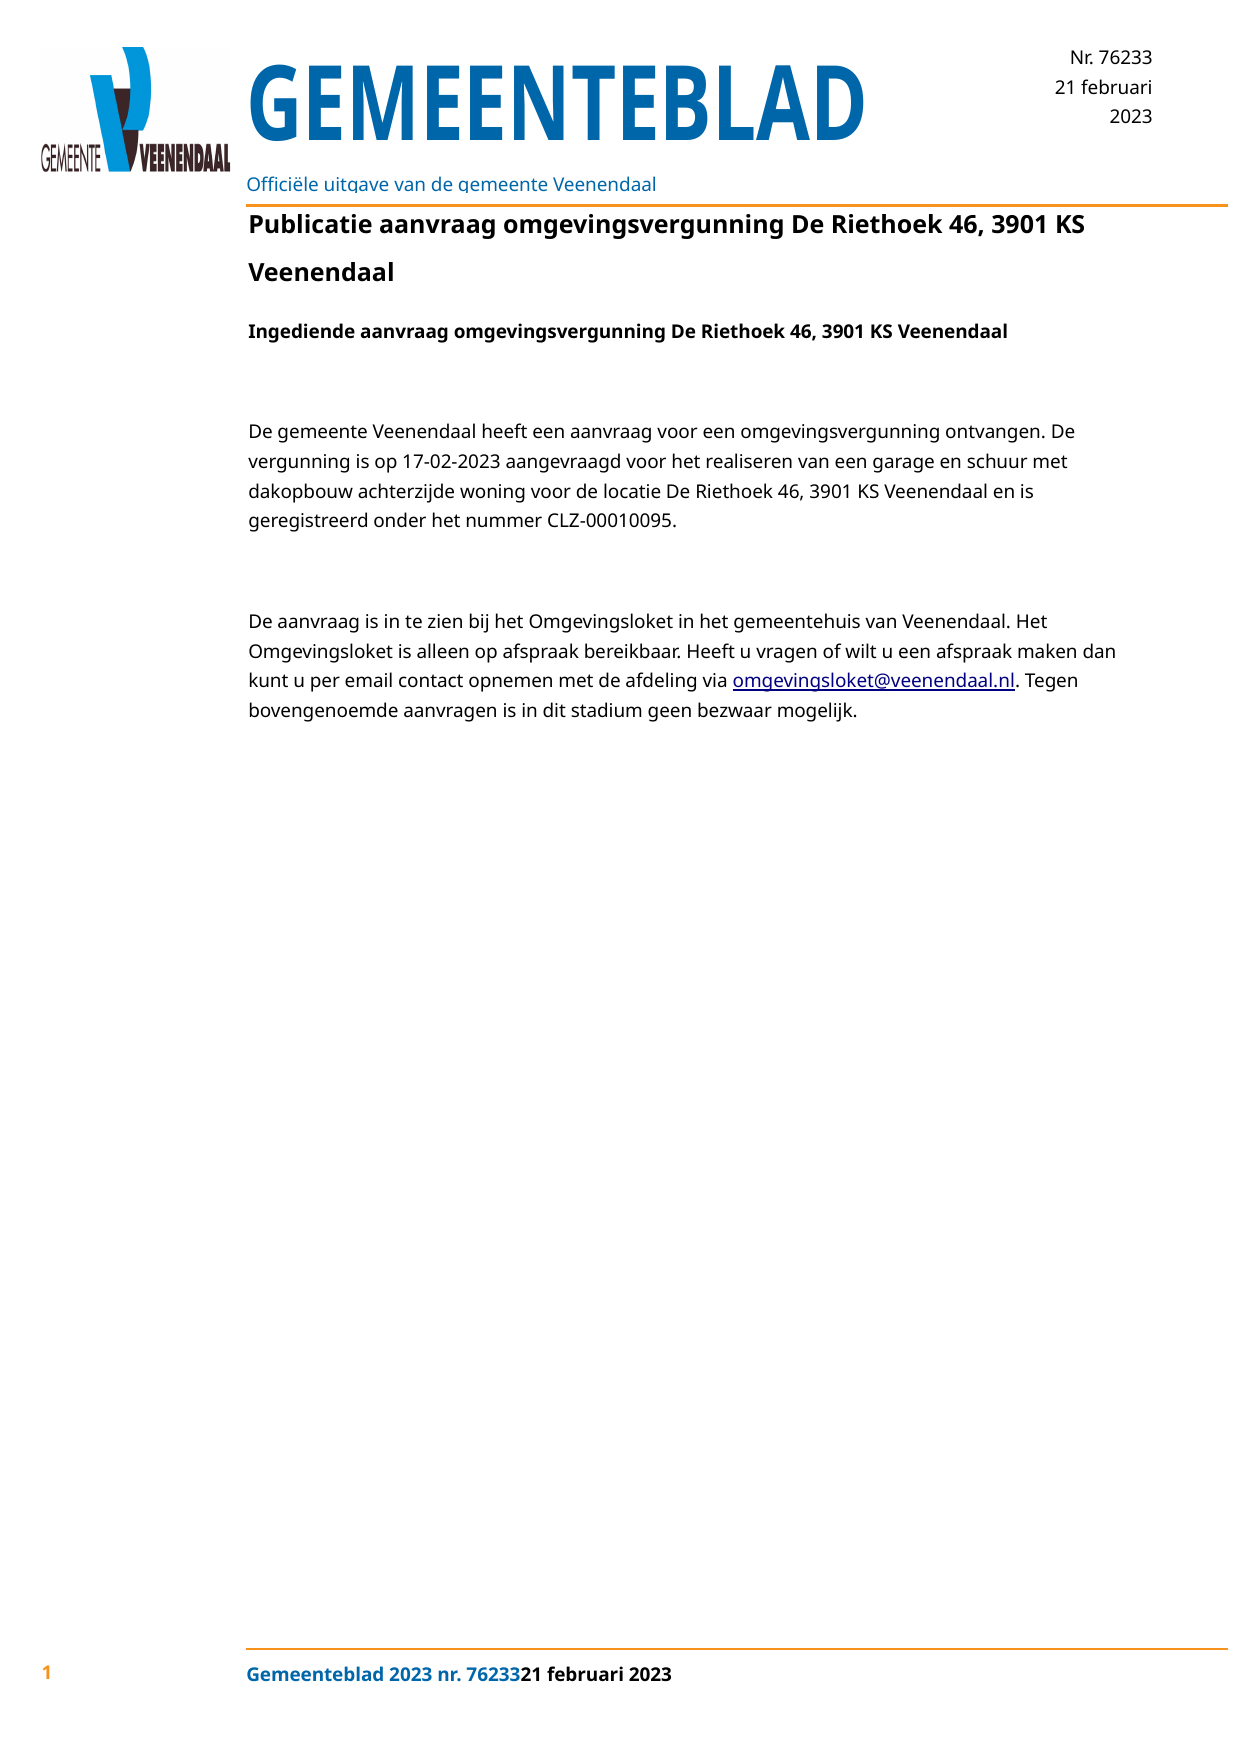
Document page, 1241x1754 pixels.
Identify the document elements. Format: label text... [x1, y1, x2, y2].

picture [41, 47, 130, 172]
text De aanvraag is in te zien bij het Omgevingsloket in het gemeentehuis van Veenendaal. Het Omgevingsloket is alleen op afspraak bereikbaar. Heeft u vragen of wilt u een afspraak maken dan kunt u per email contact opnemen met de afdeling via omgevingsloket@veenendaal.nl. Tegen bovengenoemde aanvragen is in dit stadium geen bezwaar mogelijk. [248, 608, 1152, 723]
text Ingediende aanvraag omgevingsvergunning De Riethoek 46, 3901 KS Veenendaal [248, 318, 1152, 344]
picture [123, 47, 231, 172]
text Publicatie aanvraag omgevingsvergunning De Riethoek 46, 3901 KS Veenendaal [248, 207, 1152, 288]
text De gemeente Veenendaal heeft een aanvraag voor een omgevingsvergunning ontvangen. De vergunning is op 17-02-2023 aangevraagd voor het realiseren van een garage en schuur met dakopbouw achterzijde woning voor de locatie De Riethoek 46, 3901 KS Veenendaal en is geregistreerd onder het nummer CLZ-00010095. [248, 419, 1152, 533]
